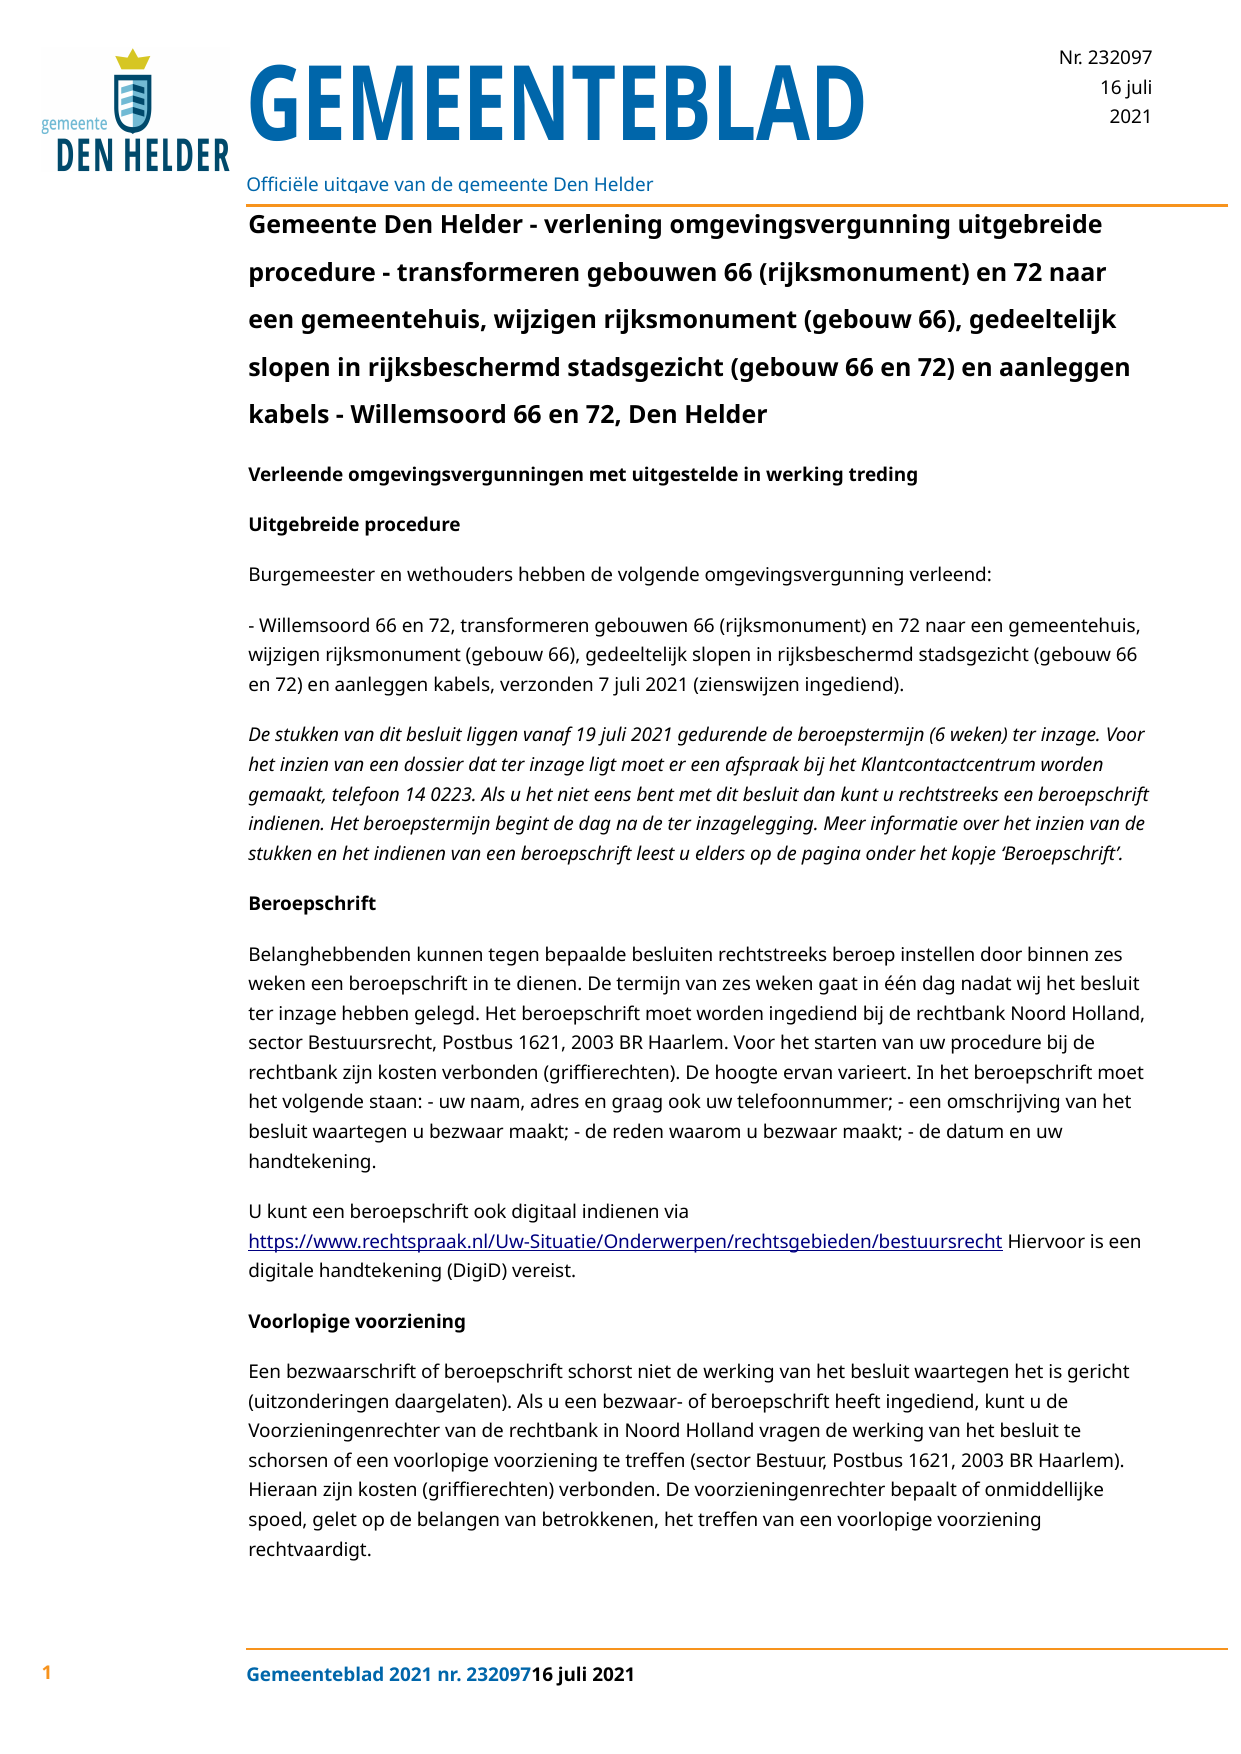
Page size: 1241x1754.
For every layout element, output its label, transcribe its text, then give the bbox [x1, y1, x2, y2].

text Belanghebbenden kunnen tegen bepaalde besluiten rechtstreeks beroep instellen door binnen zes weken een beroepschrift in te dienen. De termijn van zes weken gaat in één dag nadat wij het besluit ter inzage hebben gelegd. Het beroepschrift moet worden ingediend bij de rechtbank Noord Holland, sector Bestuursrecht, Postbus 1621, 2003 BR Haarlem. Voor het starten van uw procedure bij de rechtbank zijn kosten verbonden (griffierechten). De hoogte ervan varieert. In het beroepschrift moet het volgende staan: - uw naam, adres en graag ook uw telefoonnummer; - een omschrijving van het besluit waartegen u bezwaar maakt; - de reden waarom u bezwaar maakt; - de datum en uw handtekening. [248, 941, 1152, 1173]
text Verleende omgevingsvergunningen met uitgestelde in werking treding [248, 461, 1152, 486]
picture [100, 154, 106, 172]
text Een bezwaarschrift of beroepschrift schorst niet de werking van het besluit waartegen het is gericht (uitzonderingen daargelaten). Als u een bezwaar- of beroepschrift heeft ingediend, kunt u de Voorzieningenrechter van de rechtbank in Noord Holland vragen de werking van het besluit te schorsen of een voorlopige voorziening te treffen (sector Bestuur, Postbus 1621, 2003 BR Haarlem). Hieraan zijn kosten (griffierechten) verbonden. De voorzieningenrechter bepaalt of onmiddellijke spoed, gelet op de belangen van betrokkenen, het treffen van een voorlopige voorziening rechtvaardigt. [248, 1358, 1152, 1561]
picture [63, 144, 68, 165]
text Voorlopige voorziening [248, 1308, 1152, 1333]
picture [130, 157, 135, 172]
picture [41, 47, 231, 172]
text - Willemsoord 66 en 72, transformeren gebouwen 66 (rijksmonument) en 72 naar een gemeentehuis, wijzigen rijksmonument (gebouw 66), gedeeltelijk slopen in rijksbeschermd stadsgezicht (gebouw 66 en 72) en aanleggen kabels, verzonden 7 juli 2021 (zienswijzen ingediend). [248, 612, 1152, 697]
text De stukken van dit besluit liggen vanaf 19 juli 2021 gedurende de beroepstermijn (6 weken) ter inzage. Voor het inzien van een dossier dat ter inzage ligt moet er een afspraak bij het Klantcontactcentrum worden gemaakt, telefoon 14 0223. Als u het niet eens bent met dit besluit dan kunt u rechtstreeks een beroepschrift indienen. Het beroepstermijn begint de dag na de ter inzagelegging. Meer informatie over het inzien van de stukken en het indienen van een beroepschrift leest u elders op de pagina onder het kopje ‘Beroepschrift’. [248, 722, 1152, 866]
text U kunt een beroepschrift ook digitaal indienen via https://www.rechtspraak.nl/Uw-Situatie/Onderwerpen/rechtsgebieden/bestuursrecht Hiervoor is een digitale handtekening (DigiD) vereist. [248, 1198, 1152, 1283]
text Beroepschrift [248, 890, 1152, 916]
text Uitgebreide procedure [248, 511, 1152, 537]
picture [220, 160, 224, 172]
text Gemeente Den Helder - verlening omgevingsvergunning uitgebreide procedure - transformeren gebouwen 66 (rijksmonument) en 72 naar een gemeentehuis, wijzigen rijksmonument (gebouw 66), gedeeltelijk slopen in rijksbeschermd stadsgezicht (gebouw 66 en 72) en aanleggen kabels - Willemsoord 66 en 72, Den Helder [248, 207, 1152, 431]
text Burgemeester en wethouders hebben de volgende omgevingsvergunning verleend: [248, 562, 1152, 587]
picture [182, 144, 187, 165]
